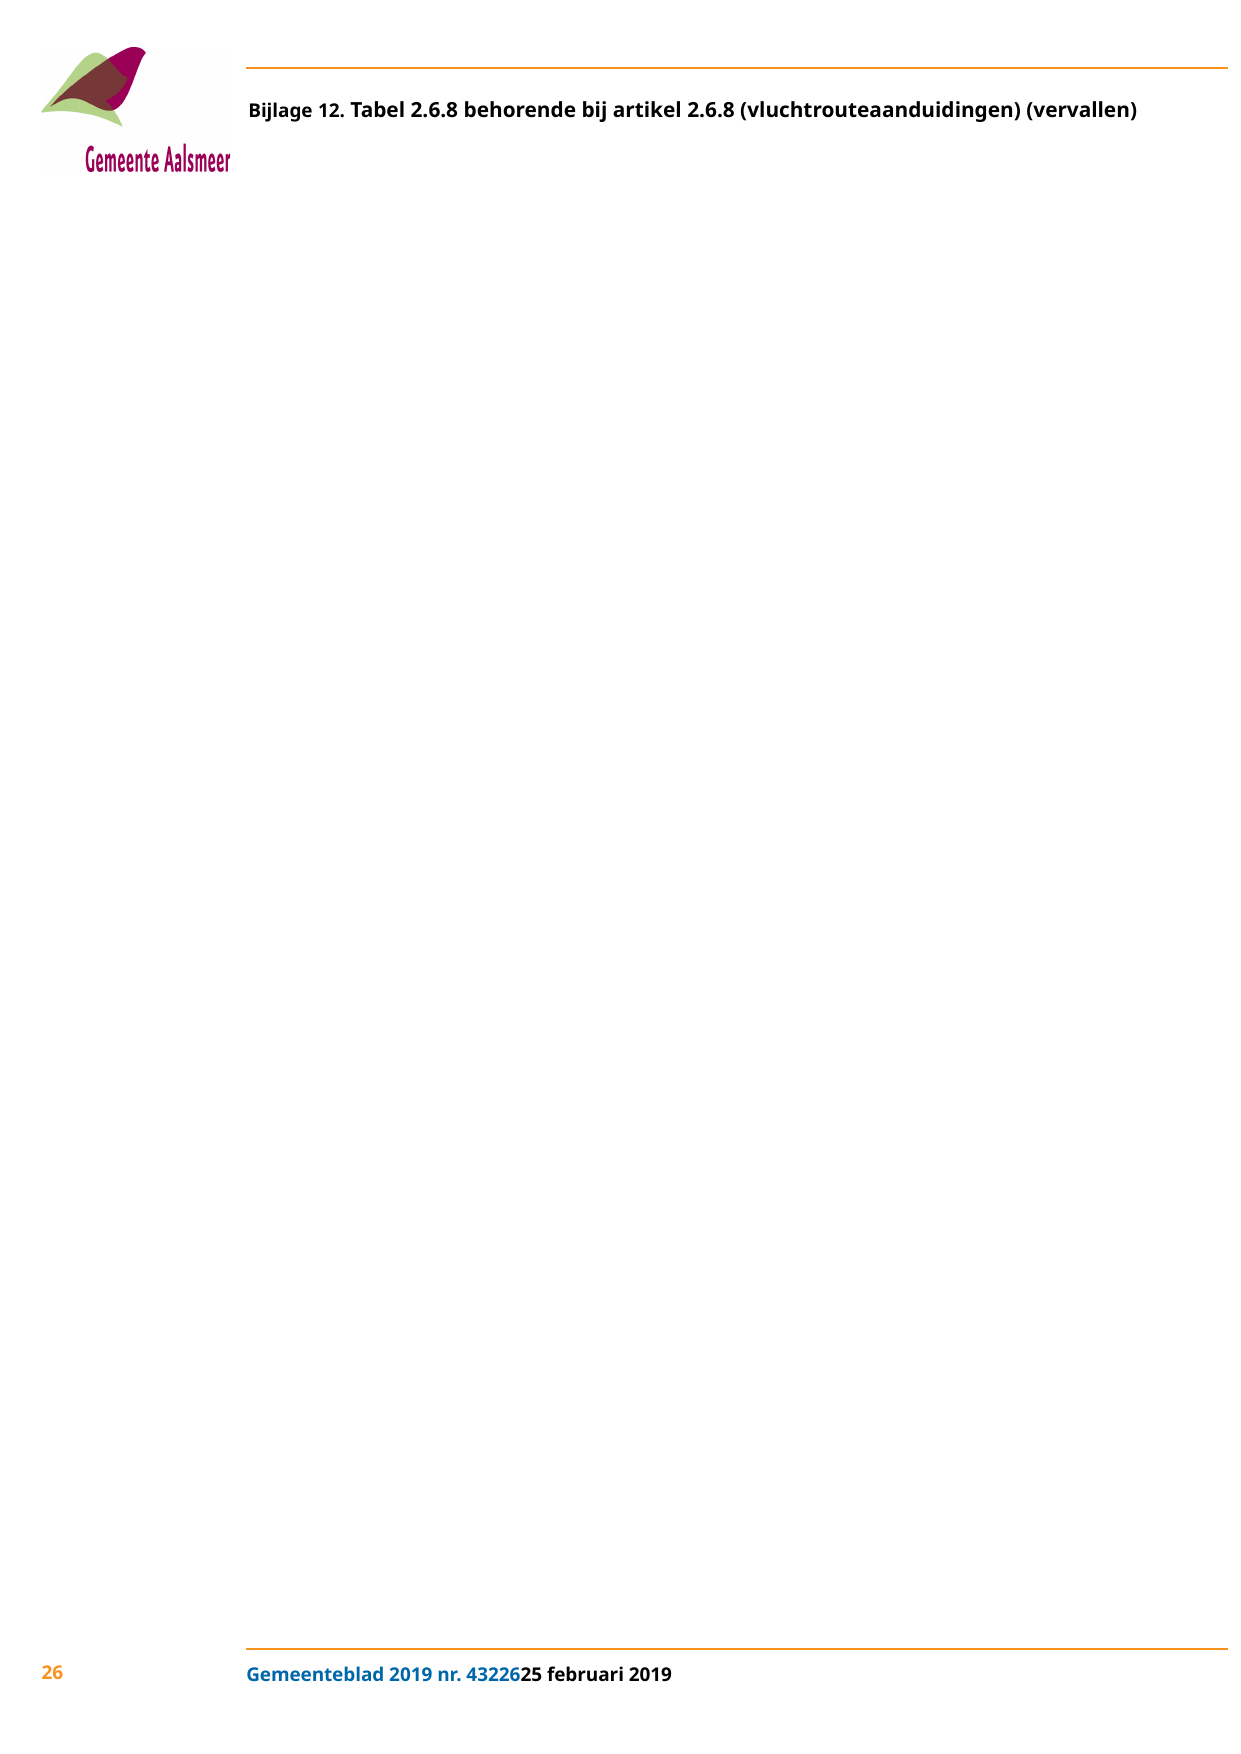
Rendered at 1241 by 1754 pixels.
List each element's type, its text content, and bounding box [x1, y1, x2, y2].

picture [41, 47, 231, 172]
text Bijlage 12. Tabel 2.6.8 behorende bij artikel 2.6.8 (vluchtrouteaanduidingen) (vervallen) [248, 95, 1152, 123]
